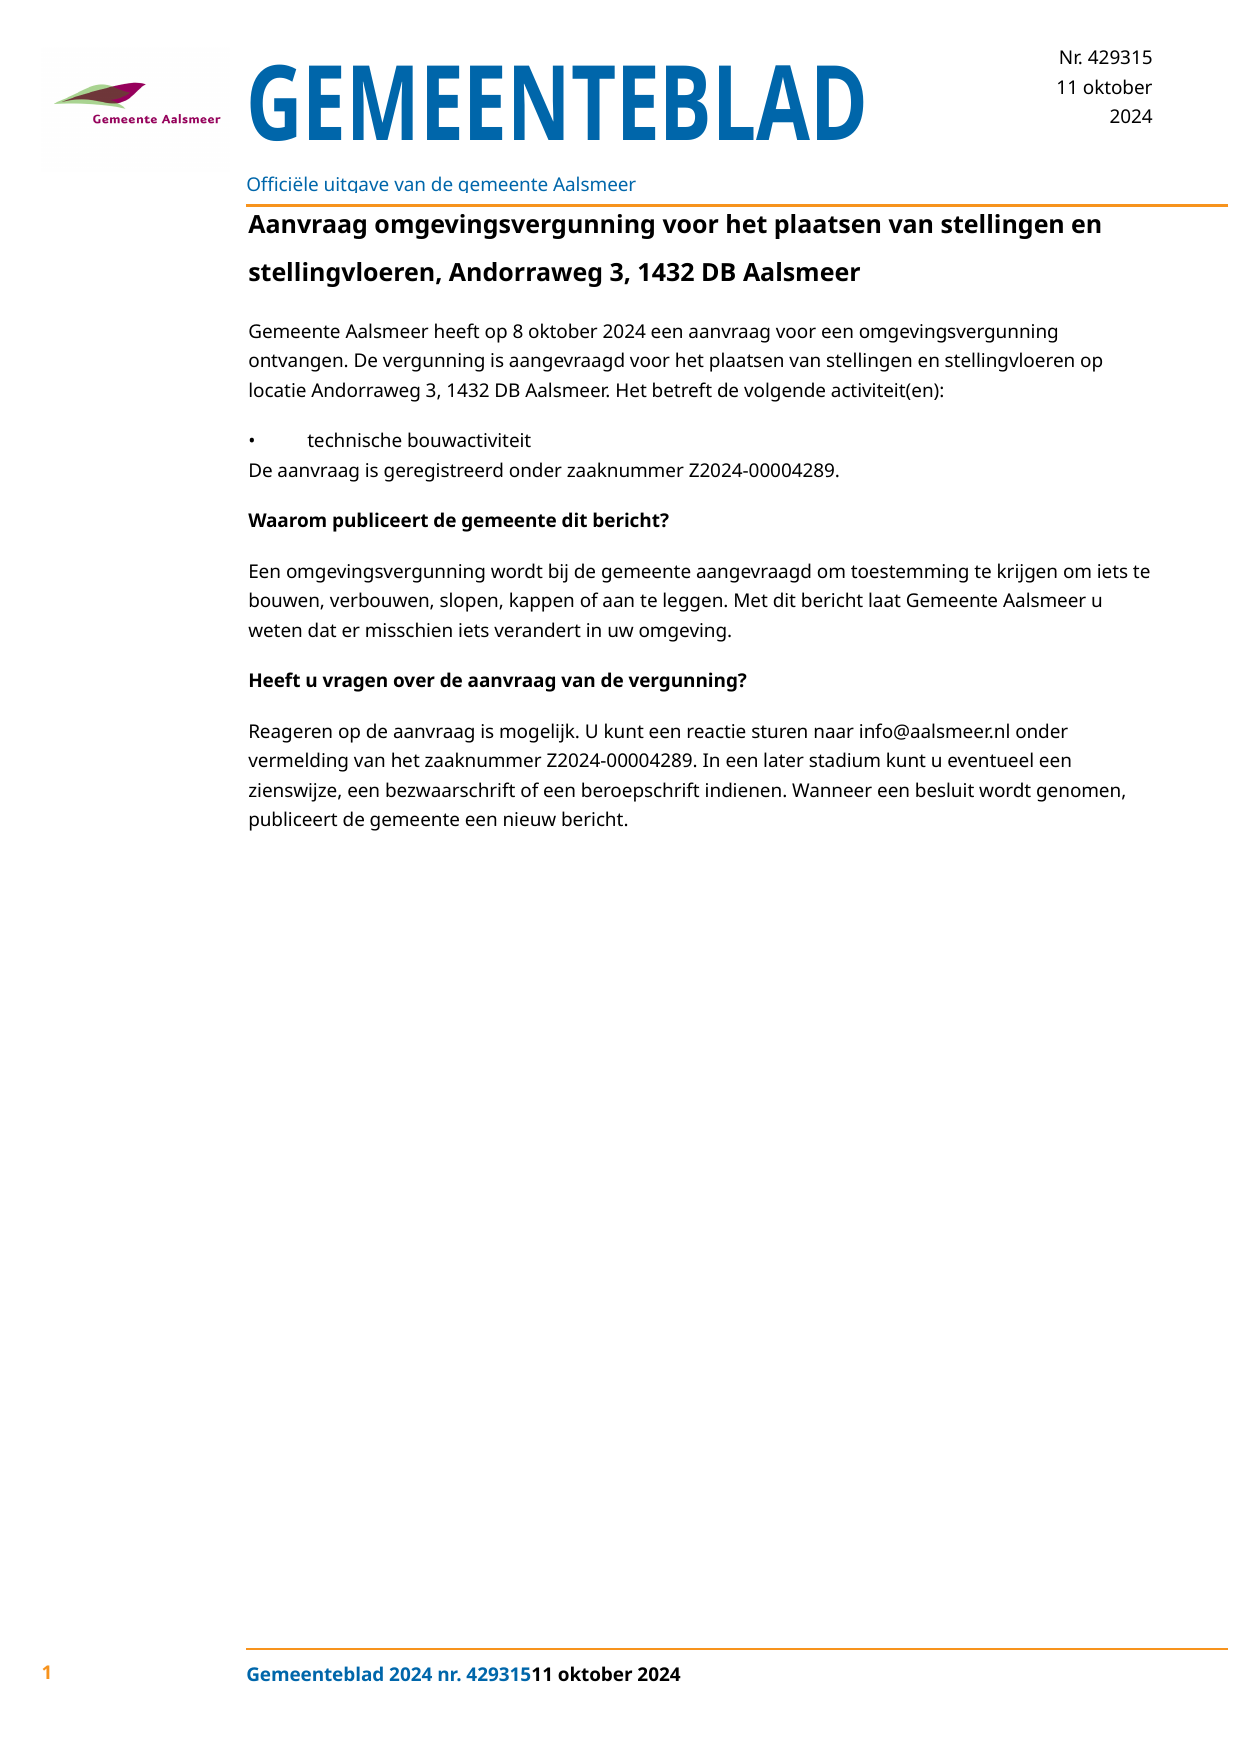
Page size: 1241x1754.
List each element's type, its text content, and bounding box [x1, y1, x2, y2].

picture [41, 47, 231, 172]
text Waarom publiceert de gemeente dit bericht? [248, 507, 1152, 533]
text De aanvraag is geregistreerd onder zaaknummer Z2024-00004289. [248, 457, 1152, 483]
text Een omgevingsvergunning wordt bij de gemeente aangevraagd om toestemming te krijgen om iets te bouwen, verbouwen, slopen, kappen of aan te leggen. Met dit bericht laat Gemeente Aalsmeer u weten dat er misschien iets verandert in uw omgeving. [248, 558, 1152, 643]
text Gemeente Aalsmeer heeft op 8 oktober 2024 een aanvraag voor een omgevingsvergunning ontvangen. De vergunning is aangevraagd voor het plaatsen van stellingen en stellingvloeren op locatie Andorraweg 3, 1432 DB Aalsmeer. Het betreft de volgende activiteit(en): [248, 318, 1152, 403]
text Reageren op de aanvraag is mogelijk. U kunt een reactie sturen naar info@aalsmeer.nl onder vermelding van het zaaknummer Z2024-00004289. In een later stadium kunt u eventueel een zienswijze, een bezwaarschrift of een beroepschrift indienen. Wanneer een besluit wordt genomen, publiceert de gemeente een nieuw bericht. [248, 718, 1152, 832]
list technische bouwactiviteit [248, 427, 1152, 453]
text Aanvraag omgevingsvergunning voor het plaatsen van stellingen en stellingvloeren, Andorraweg 3, 1432 DB Aalsmeer [248, 207, 1152, 288]
text Heeft u vragen over de aanvraag van de vergunning? [248, 667, 1152, 693]
